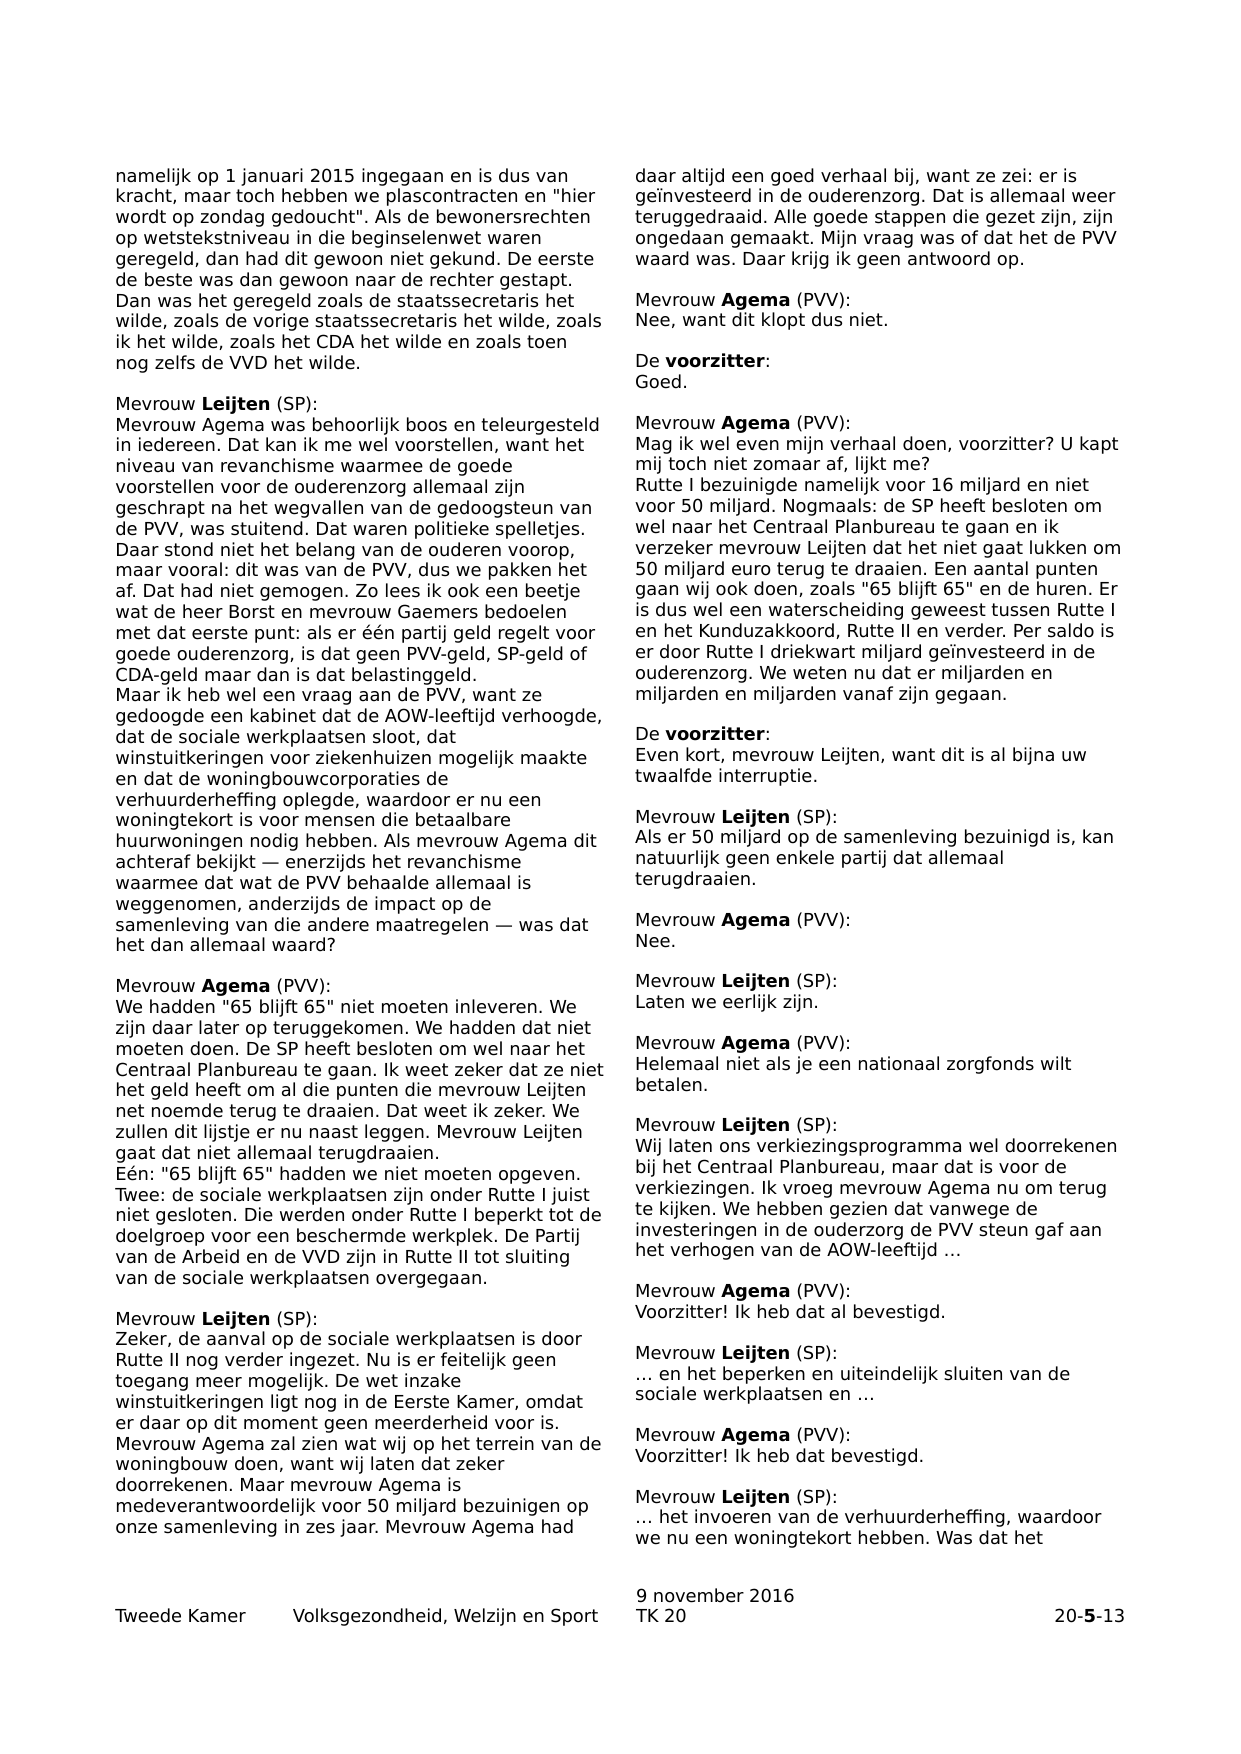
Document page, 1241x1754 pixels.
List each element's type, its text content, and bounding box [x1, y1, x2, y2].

text De voorzitter: [635, 351, 1125, 372]
text Zeker, de aanval op de sociale werkplaatsen is door Rutte II nog verder ingezet. Nu is er feitelijk geen toegang meer mogelijk. De wet inzake winstuitkeringen ligt nog in de Eerste Kamer, omdat er daar op dit moment geen meerderheid voor is. Mevrouw Agema zal zien wat wij op het terrein van de woningbouw doen, want wij laten dat zeker doorrekenen. Maar mevrouw Agema is medeverantwoordelijk voor 50 miljard bezuinigen op onze samenleving in zes jaar. Mevrouw Agema had [115, 1329, 605, 1537]
text Mevrouw Leijten (SP): [115, 1308, 605, 1329]
text Mevrouw Leijten (SP): [635, 1343, 1125, 1363]
text Mevrouw Agema (PVV): [115, 976, 605, 997]
text namelijk op 1 januari 2015 ingegaan en is dus van kracht, maar toch hebben we plascontracten en "hier wordt op zondag gedoucht". Als de bewonersrechten op wetstekstniveau in die beginselenwet waren geregeld, dan had dit gewoon niet gekund. De eerste de beste was dan gewoon naar de rechter gestapt. Dan was het geregeld zoals de staatssecretaris het wilde, zoals de vorige staatssecretaris het wilde, zoals ik het wilde, zoals het CDA het wilde en zoals toen nog zelfs de VVD het wilde. [115, 165, 605, 374]
text … en het beperken en uiteindelijk sluiten van de sociale werkplaatsen en … [635, 1363, 1125, 1405]
text We hadden "65 blijft 65" niet moeten inleveren. We zijn daar later op teruggekomen. We hadden dat niet moeten doen. De SP heeft besloten om wel naar het Centraal Planbureau te gaan. Ik weet zeker dat ze niet het geld heeft om al die punten die mevrouw Leijten net noemde terug te draaien. Dat weet ik zeker. We zullen dit lijstje er nu naast leggen. Mevrouw Leijten gaat dat niet allemaal terugdraaien. [115, 997, 605, 1163]
text Maar ik heb wel een vraag aan de PVV, want ze gedoogde een kabinet dat de AOW-leeftijd verhoogde, dat de sociale werkplaatsen sloot, dat winstuitkeringen voor ziekenhuizen mogelijk maakte en dat de woningbouwcorporaties de verhuurderheffing oplegde, waardoor er nu een woningtekort is voor mensen die betaalbare huurwoningen nodig hebben. Als mevrouw Agema dit achteraf bekijkt — enerzijds het revanchisme waarmee dat wat de PVV behaalde allemaal is weggenomen, anderzijds de impact op de samenleving van die andere maatregelen — was dat het dan allemaal waard? [115, 685, 605, 956]
text Helemaal niet als je een nationaal zorgfonds wilt betalen. [635, 1054, 1125, 1095]
text Laten we eerlijk zijn. [635, 992, 1125, 1013]
text Mevrouw Leijten (SP): [635, 1115, 1125, 1136]
text Voorzitter! Ik heb dat bevestigd. [635, 1446, 1125, 1467]
text Even kort, mevrouw Leijten, want dit is al bijna uw twaalfde interruptie. [635, 745, 1125, 787]
text Mevrouw Agema was behoorlijk boos en teleurgesteld in iedereen. Dat kan ik me wel voorstellen, want het niveau van revanchisme waarmee de goede voorstellen voor de ouderenzorg allemaal zijn geschrapt na het wegvallen van de gedoogsteun van de PVV, was stuitend. Dat waren politieke spelletjes. Daar stond niet het belang van de ouderen voorop, maar vooral: dit was van de PVV, dus we pakken het af. Dat had niet gemogen. Zo lees ik ook een beetje wat de heer Borst en mevrouw Gaemers bedoelen met dat eerste punt: als er één partij geld regelt voor goede ouderenzorg, is dat geen PVV-geld, SP-geld of CDA-geld maar dan is dat belastinggeld. [115, 414, 605, 685]
text Nee. [635, 931, 1125, 951]
text … het invoeren van de verhuurderheffing, waardoor we nu een woningtekort hebben. Was dat het [635, 1507, 1125, 1549]
text Mevrouw Leijten (SP): [635, 971, 1125, 992]
text Mevrouw Leijten (SP): [635, 1487, 1125, 1507]
text Als er 50 miljard op de samenleving bezuinigd is, kan natuurlijk geen enkele partij dat allemaal terugdraaien. [635, 827, 1125, 890]
text De voorzitter: [635, 724, 1125, 745]
text Mevrouw Leijten (SP): [115, 394, 605, 414]
text Mevrouw Agema (PVV): [635, 910, 1125, 931]
text Mevrouw Agema (PVV): [635, 1033, 1125, 1054]
text Mag ik wel even mijn verhaal doen, voorzitter? U kapt mij toch niet zomaar af, lijkt me? [635, 433, 1125, 475]
text Mevrouw Agema (PVV): [635, 289, 1125, 310]
text Mevrouw Agema (PVV): [635, 1281, 1125, 1302]
text Nee, want dit klopt dus niet. [635, 310, 1125, 331]
text Mevrouw Agema (PVV): [635, 1425, 1125, 1446]
text Goed. [635, 372, 1125, 393]
text Eén: "65 blijft 65" hadden we niet moeten opgeven. Twee: de sociale werkplaatsen zijn onder Rutte I juist niet gesloten. Die werden onder Rutte I beperkt tot de doelgroep voor een beschermde werkplek. De Partij van de Arbeid en de VVD zijn in Rutte II tot sluiting van de sociale werkplaatsen overgegaan. [115, 1163, 605, 1288]
text Wij laten ons verkiezingsprogramma wel doorrekenen bij het Centraal Planbureau, maar dat is voor de verkiezingen. Ik vroeg mevrouw Agema nu om terug te kijken. We hebben gezien dat vanwege de investeringen in de ouderzorg de PVV steun gaf aan het verhogen van de AOW-leeftijd … [635, 1136, 1125, 1261]
text Mevrouw Leijten (SP): [635, 807, 1125, 827]
text daar altijd een goed verhaal bij, want ze zei: er is geïnvesteerd in de ouderenzorg. Dat is allemaal weer teruggedraaid. Alle goede stappen die gezet zijn, zijn ongedaan gemaakt. Mijn vraag was of dat het de PVV waard was. Daar krijg ik geen antwoord op. [635, 165, 1125, 269]
text Voorzitter! Ik heb dat al bevestigd. [635, 1302, 1125, 1323]
text Mevrouw Agema (PVV): [635, 413, 1125, 433]
text Rutte I bezuinigde namelijk voor 16 miljard en niet voor 50 miljard. Nogmaals: de SP heeft besloten om wel naar het Centraal Planbureau te gaan en ik verzeker mevrouw Leijten dat het niet gaat lukken om 50 miljard euro terug te draaien. Een aantal punten gaan wij ook doen, zoals "65 blijft 65" en de huren. Er is dus wel een waterscheiding geweest tussen Rutte I en het Kunduzakkoord, Rutte II en verder. Per saldo is er door Rutte I driekwart miljard geïnvesteerd in de ouderenzorg. We weten nu dat er miljarden en miljarden en miljarden vanaf zijn gegaan. [635, 475, 1125, 704]
